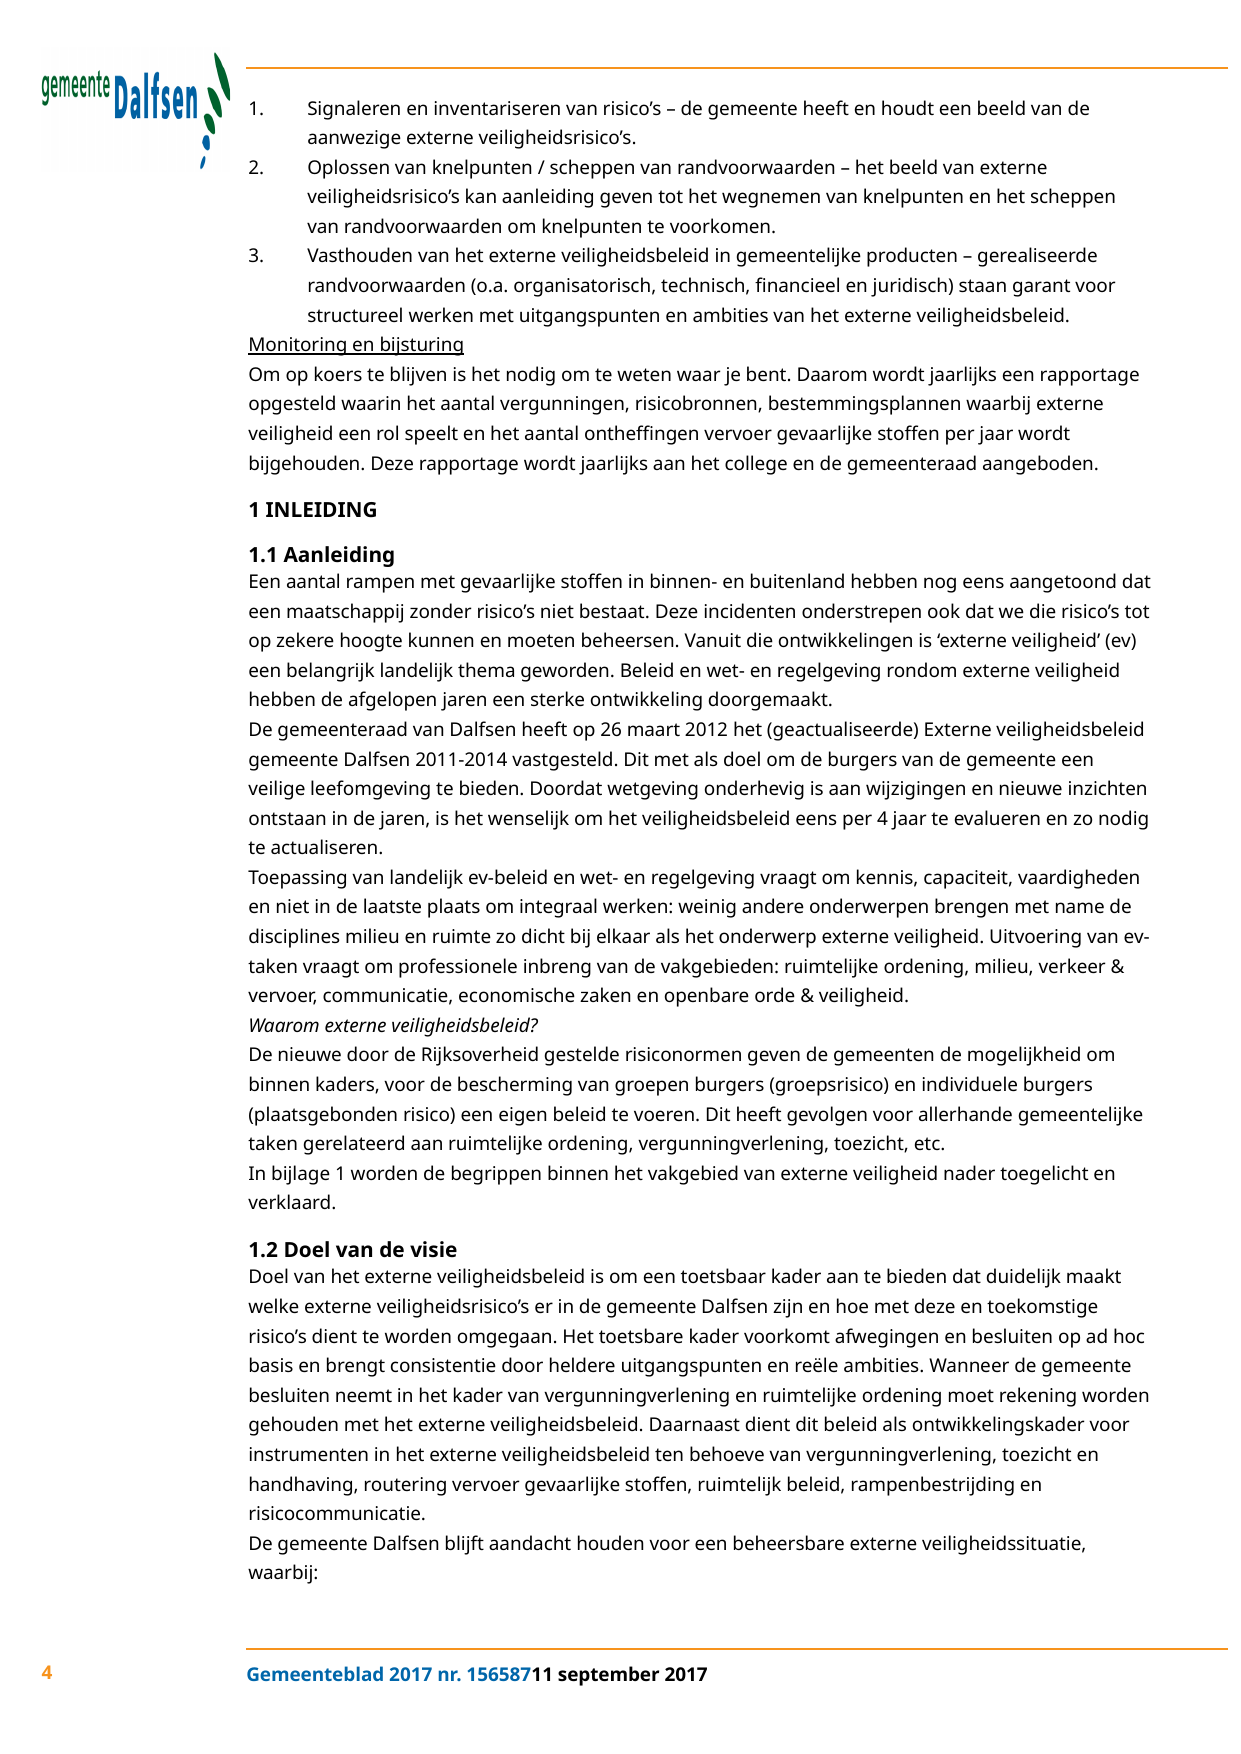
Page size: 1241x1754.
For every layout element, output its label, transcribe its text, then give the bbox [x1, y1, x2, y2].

text De gemeente Dalfsen blijft aandacht houden voor een beheersbare externe veiligheidssituatie, waarbij: [248, 1530, 1152, 1585]
text 1.1 Aanleiding [248, 540, 1152, 568]
text Monitoring en bijsturing [248, 331, 1152, 357]
picture [41, 47, 231, 172]
text 1.2 Doel van de visie [248, 1235, 1152, 1264]
list Vasthouden van het externe veiligheidsbeleid in gemeentelijke producten – gerealiseerde randvoorwaarden (o.a. organisatorisch, technisch, financieel en juridisch) staan garant voor structureel werken met uitgangspunten en ambities van het externe veiligheidsbeleid. [248, 243, 1152, 328]
text De nieuwe door de Rijksoverheid gestelde risiconormen geven de gemeenten de mogelijkheid om binnen kaders, voor de bescherming van groepen burgers (groepsrisico) en individuele burgers (plaatsgebonden risico) een eigen beleid te voeren. Dit heeft gevolgen voor allerhande gemeentelijke taken gerelateerd aan ruimtelijke ordening, vergunningverlening, toezicht, etc. [248, 1042, 1152, 1156]
text Waarom externe veiligheidsbeleid? [248, 1012, 1152, 1038]
text Om op koers te blijven is het nodig om te weten waar je bent. Daarom wordt jaarlijks een rapportage opgesteld waarin het aantal vergunningen, risicobronnen, bestemmingsplannen waarbij externe veiligheid een rol speelt en het aantal ontheffingen vervoer gevaarlijke stoffen per jaar wordt bijgehouden. Deze rapportage wordt jaarlijks aan het college en de gemeenteraad aangeboden. [248, 361, 1152, 476]
text In bijlage 1 worden de begrippen binnen het vakgebied van externe veiligheid nader toegelicht en verklaard. [248, 1160, 1152, 1215]
text Doel van het externe veiligheidsbeleid is om een toetsbaar kader aan te bieden dat duidelijk maakt welke externe veiligheidsrisico’s er in de gemeente Dalfsen zijn en hoe met deze en toekomstige risico’s dient te worden omgegaan. Het toetsbare kader voorkomt afwegingen en besluiten op ad hoc basis en brengt consistentie door heldere uitgangspunten en reële ambities. Wanneer de gemeente besluiten neemt in het kader van vergunningverlening en ruimtelijke ordening moet rekening worden gehouden met het externe veiligheidsbeleid. Daarnaast dient dit beleid als ontwikkelingskader voor instrumenten in het externe veiligheidsbeleid ten behoeve van vergunningverlening, toezicht en handhaving, routering vervoer gevaarlijke stoffen, ruimtelijk beleid, rampenbestrijding en risicocommunicatie. [248, 1264, 1152, 1526]
text De gemeenteraad van Dalfsen heeft op 26 maart 2012 het (geactualiseerde) Externe veiligheidsbeleid gemeente Dalfsen 2011-2014 vastgesteld. Dit met als doel om de burgers van de gemeente een veilige leefomgeving te bieden. Doordat wetgeving onderhevig is aan wijzigingen en nieuwe inzichten ontstaan in de jaren, is het wenselijk om het veiligheidsbeleid eens per 4 jaar te evalueren en zo nodig te actualiseren. [248, 716, 1152, 860]
list Oplossen van knelpunten / scheppen van randvoorwaarden – het beeld van externe veiligheidsrisico’s kan aanleiding geven tot het wegnemen van knelpunten en het scheppen van randvoorwaarden om knelpunten te voorkomen. [248, 154, 1152, 239]
text Toepassing van landelijk ev-beleid en wet- en regelgeving vraagt om kennis, capaciteit, vaardigheden en niet in de laatste plaats om integraal werken: weinig andere onderwerpen brengen met name de disciplines milieu en ruimte zo dicht bij elkaar als het onderwerp externe veiligheid. Uitvoering van ev-taken vraagt om professionele inbreng van de vakgebieden: ruimtelijke ordening, milieu, verkeer & vervoer, communicatie, economische zaken en openbare orde & veiligheid. [248, 864, 1152, 1008]
list Signaleren en inventariseren van risico’s – de gemeente heeft en houdt een beeld van de aanwezige externe veiligheidsrisico’s. [248, 95, 1152, 150]
text 1 INLEIDING [248, 495, 1152, 524]
text Een aantal rampen met gevaarlijke stoffen in binnen- en buitenland hebben nog eens aangetoond dat een maatschappij zonder risico’s niet bestaat. Deze incidenten onderstrepen ook dat we die risico’s tot op zekere hoogte kunnen en moeten beheersen. Vanuit die ontwikkelingen is ‘externe veiligheid’ (ev) een belangrijk landelijk thema geworden. Beleid en wet- en regelgeving rondom externe veiligheid hebben de afgelopen jaren een sterke ontwikkeling doorgemaakt. [248, 568, 1152, 712]
